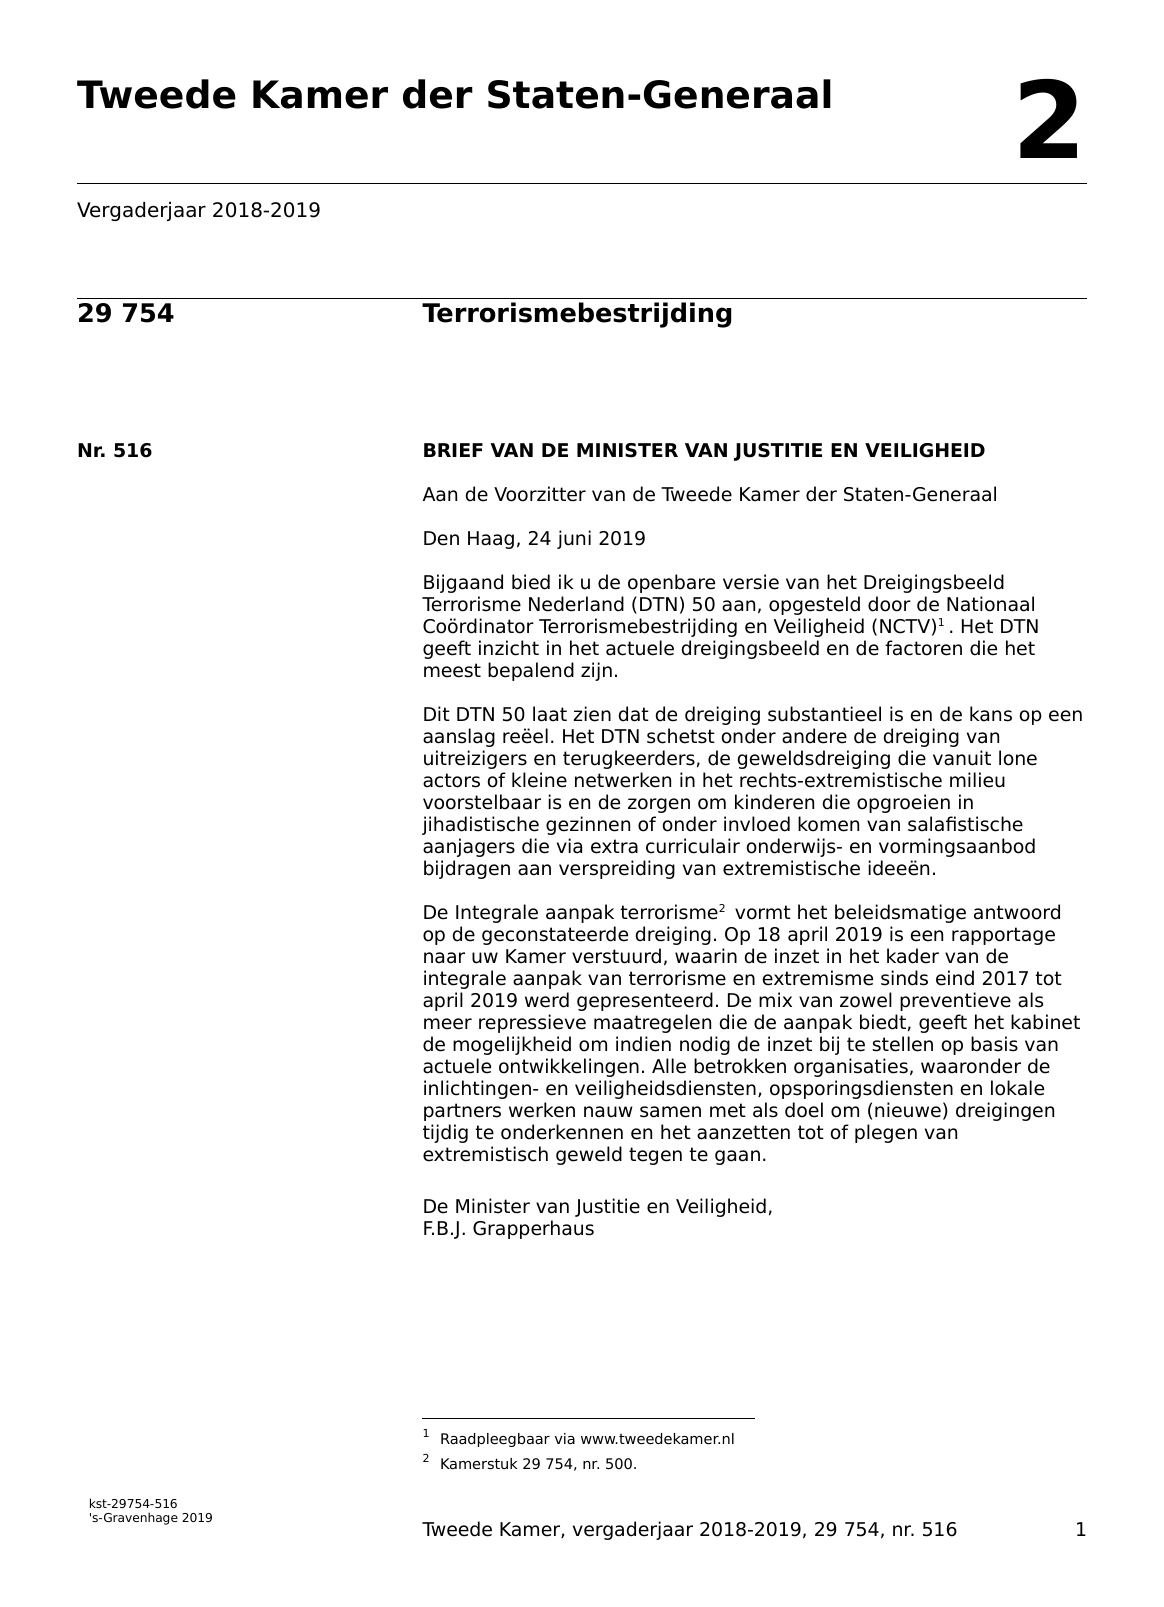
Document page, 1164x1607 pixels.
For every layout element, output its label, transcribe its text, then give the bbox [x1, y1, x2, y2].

text 's-Gravenhage 2019 [88, 1511, 323, 1525]
text Bijgaand bied ik u de openbare versie van het Dreigingsbeeld Terrorisme Nederland (DTN) 50 aan, opgesteld door de Nationaal Coördinator Terrorismebestrijding en Veiligheid (NCTV). Het DTN geeft inzicht in het actuele dreigingsbeeld en de factoren die het meest bepalend zijn. [422, 572, 1087, 682]
subtitle Nr. 516 BRIEF VAN DE MINISTER VAN JUSTITIE EN VEILIGHEID [77, 440, 1087, 462]
text Dit DTN 50 laat zien dat de dreiging substantieel is en de kans op een aanslag reëel. Het DTN schetst onder andere de dreiging van uitreizigers en terugkeerders, de geweldsdreiging die vanuit lone actors of kleine netwerken in het rechts-extremistische milieu voorstelbaar is en de zorgen om kinderen die opgroeien in jihadistische gezinnen of onder invloed komen van salafistische aanjagers die via extra curriculair onderwijs- en vormingsaanbod bijdragen aan verspreiding van extremistische ideeën. [422, 704, 1087, 880]
text Den Haag, 24 juni 2019 [422, 528, 1087, 550]
table_header Tweede Kamer der Staten-Generaal [77, 59, 886, 183]
text Kamerstuk 29 754, nr. 500. [422, 1452, 1087, 1474]
text De Integrale aanpak terrorisme vormt het beleidsmatige antwoord op de geconstateerde dreiging. Op 18 april 2019 is een rapportage naar uw Kamer verstuurd, waarin de inzet in het kader van de integrale aanpak van terrorisme en extremisme sinds eind 2017 tot april 2019 werd gepresenteerd. De mix van zowel preventieve als meer repressieve maatregelen die de aanpak biedt, geeft het kabinet de mogelijkheid om indien nodig de inzet bij te stellen op basis van actuele ontwikkelingen. Alle betrokken organisaties, waaronder de inlichtingen- en veiligheidsdiensten, opsporingsdiensten en lokale partners werken nauw samen met als doel om (nieuwe) dreigingen tijdig te onderkennen en het aanzetten tot of plegen van extremistisch geweld tegen te gaan. [422, 902, 1087, 1166]
text Aan de Voorzitter van de Tweede Kamer der Staten-Generaal [422, 484, 1087, 506]
table_header 2 [886, 59, 1087, 183]
subtitle 29 754 Terrorismebestrijding [77, 299, 1087, 329]
text De Minister van Justitie en Veiligheid, F.B.J. Grapperhaus [422, 1196, 1087, 1240]
text kst-29754-516 [88, 1497, 323, 1511]
text Raadpleegbaar via www.tweedekamer.nl [422, 1427, 1087, 1449]
table_cell Vergaderjaar 2018-2019 [77, 184, 1087, 298]
